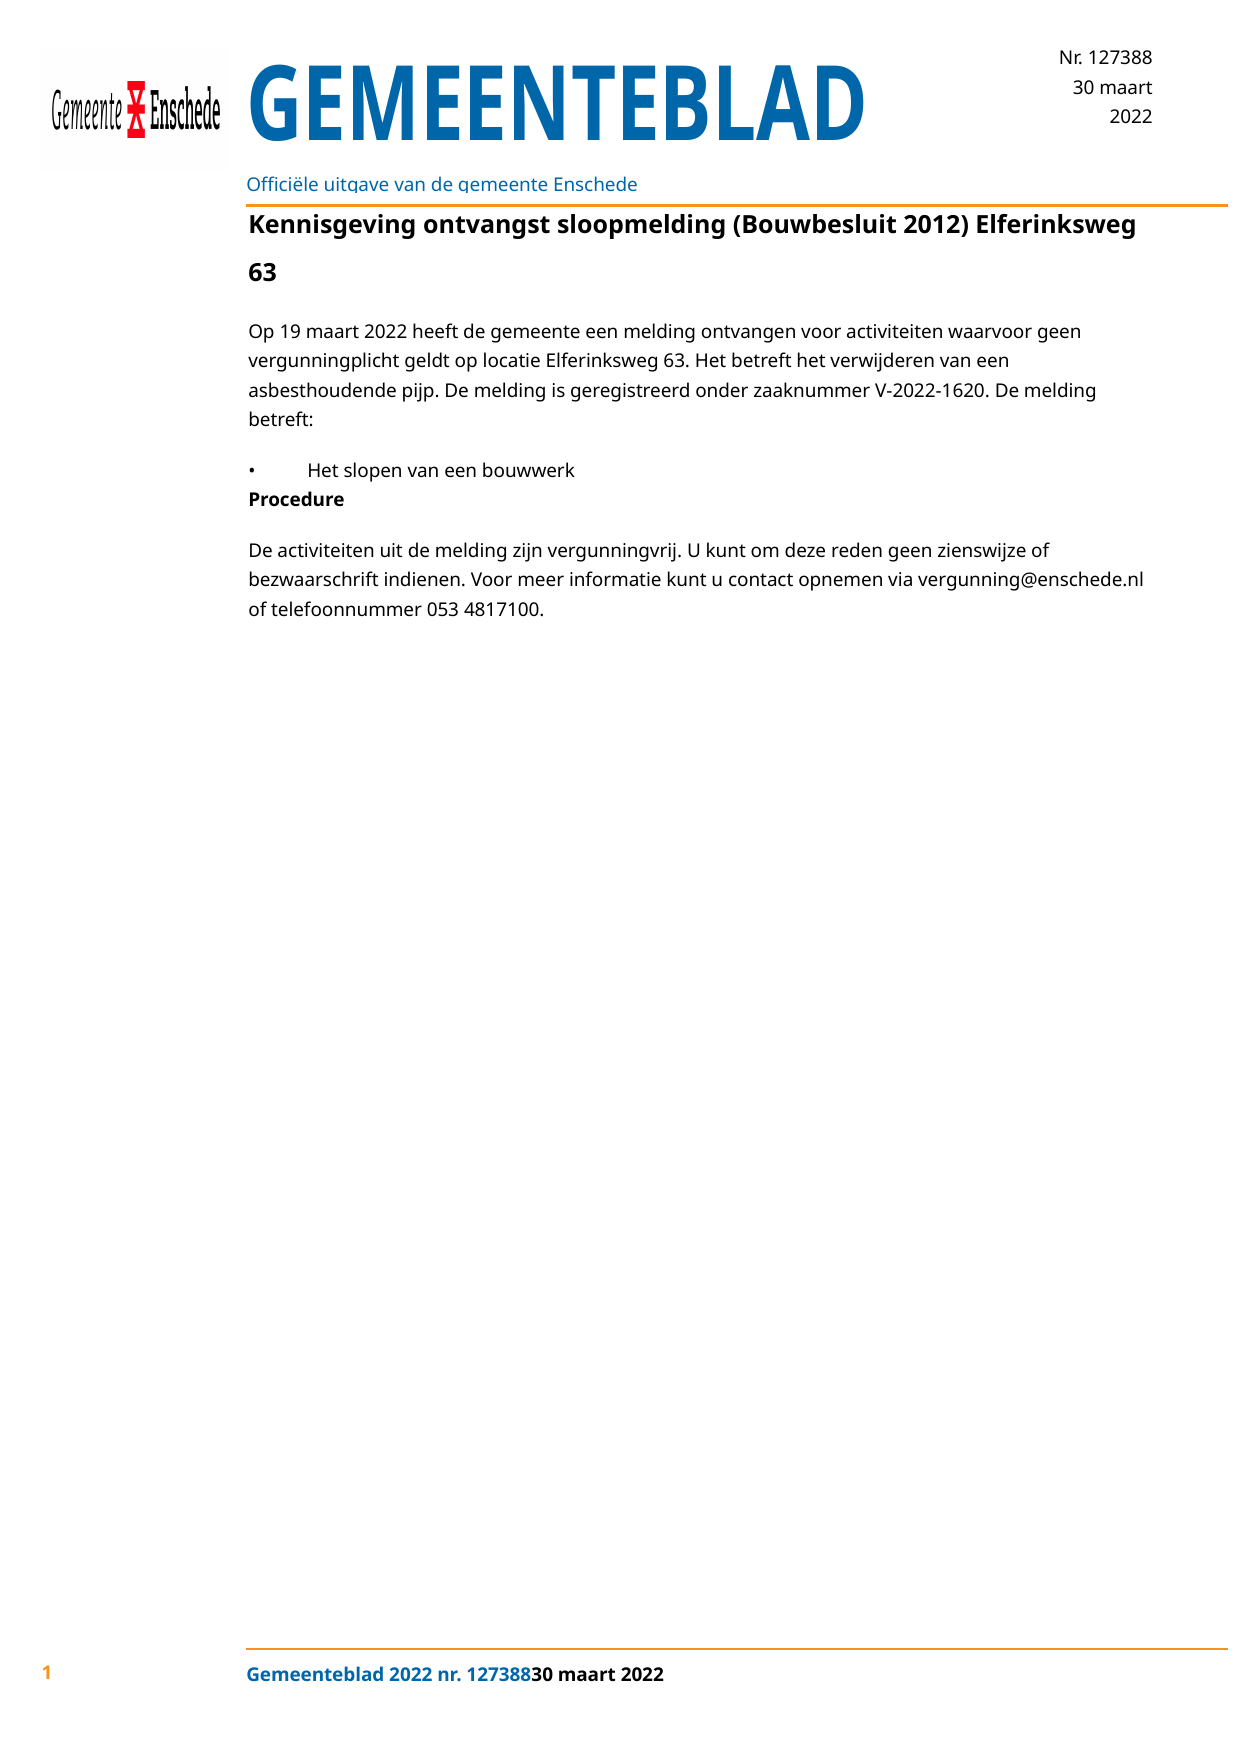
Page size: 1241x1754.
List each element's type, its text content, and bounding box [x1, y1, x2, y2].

text Procedure [248, 487, 1152, 512]
text Kennisgeving ontvangst sloopmelding (Bouwbesluit 2012) Elferinksweg 63 [248, 207, 1152, 288]
picture [41, 47, 231, 172]
text Op 19 maart 2022 heeft de gemeente een melding ontvangen voor activiteiten waarvoor geen vergunningplicht geldt op locatie Elferinksweg 63. Het betreft het verwijderen van een asbesthoudende pijp. De melding is geregistreerd onder zaaknummer V-2022-1620. De melding betreft: [248, 318, 1152, 432]
list Het slopen van een bouwwerk [248, 457, 1152, 483]
text De activiteiten uit de melding zijn vergunningvrij. U kunt om deze reden geen zienswijze of bezwaarschrift indienen. Voor meer informatie kunt u contact opnemen via vergunning@enschede.nl of telefoonnummer 053 4817100. [248, 537, 1152, 622]
